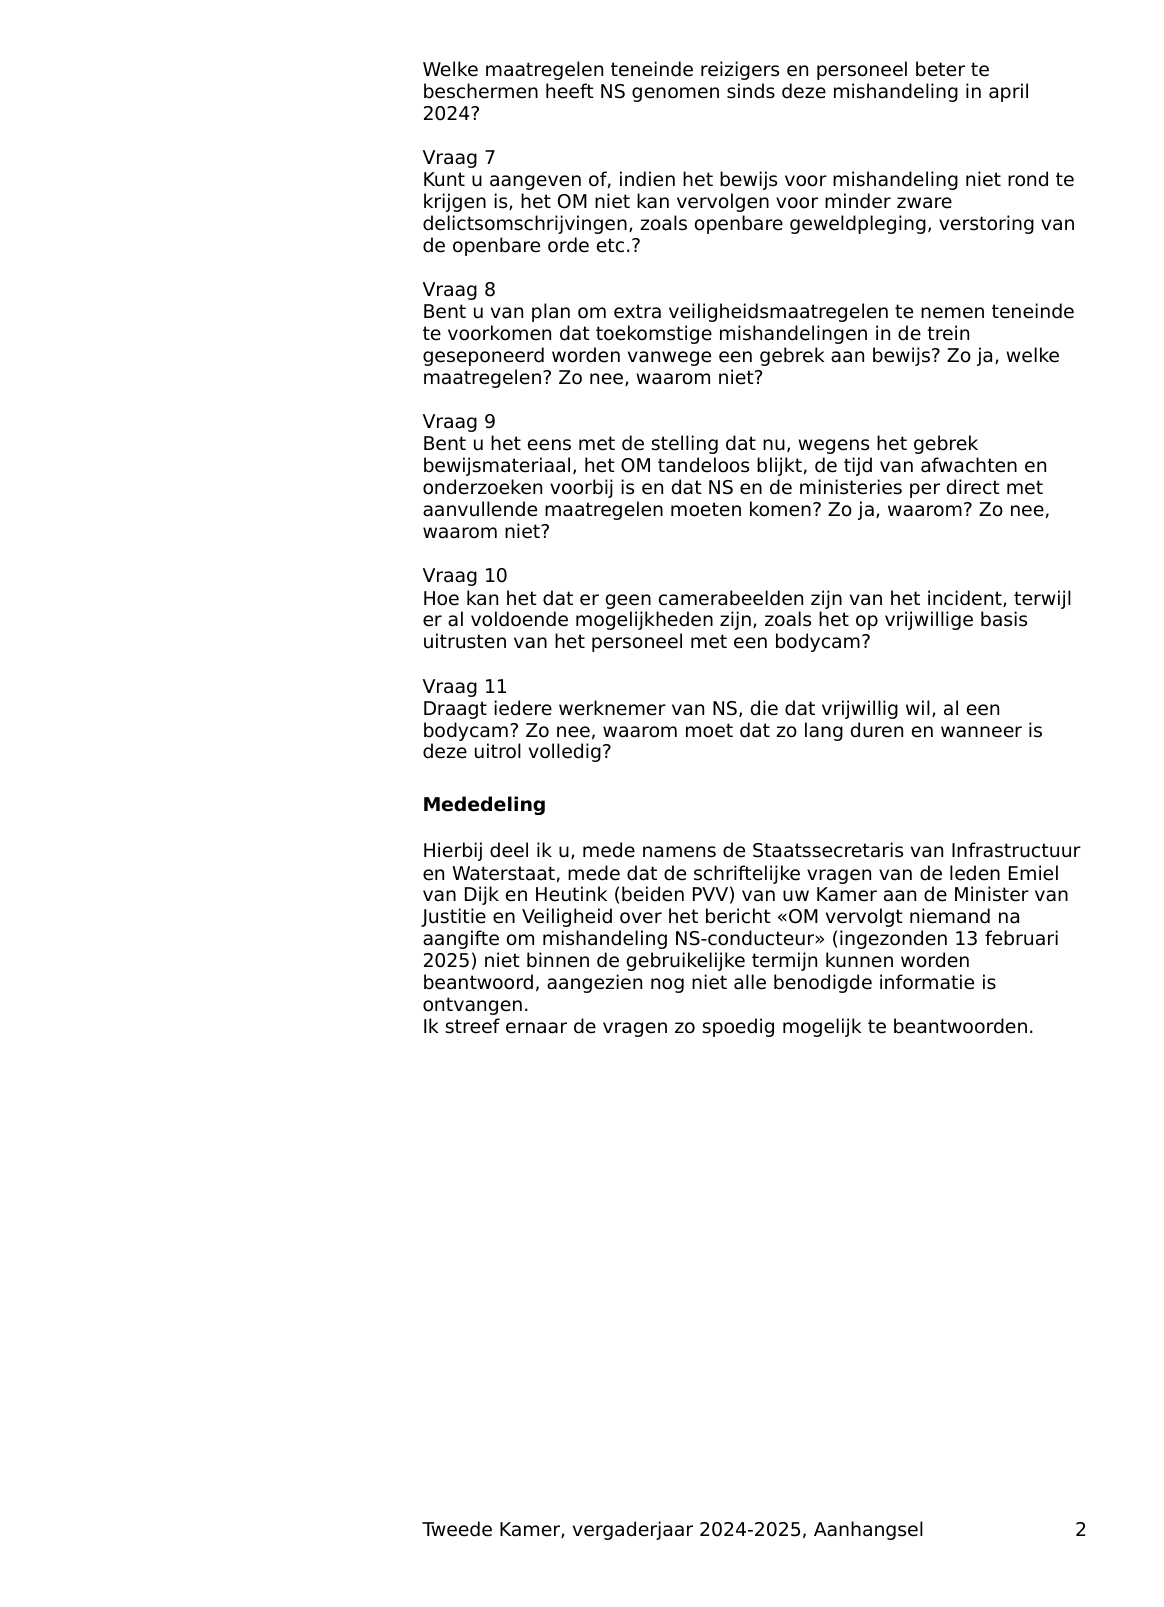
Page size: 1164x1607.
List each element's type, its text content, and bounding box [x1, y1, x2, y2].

text Bent u het eens met de stelling dat nu, wegens het gebrek bewijsmateriaal, het OM tandeloos blijkt, de tijd van afwachten en onderzoeken voorbij is en dat NS en de ministeries per direct met aanvullende maatregelen moeten komen? Zo ja, waarom? Zo nee, waarom niet? [422, 433, 1087, 543]
text Vraag 8 [422, 279, 1087, 301]
text Bent u van plan om extra veiligheidsmaatregelen te nemen teneinde te voorkomen dat toekomstige mishandelingen in de trein geseponeerd worden vanwege een gebrek aan bewijs? Zo ja, welke maatregelen? Zo nee, waarom niet? [422, 301, 1087, 389]
text Kunt u aangeven of, indien het bewijs voor mishandeling niet rond te krijgen is, het OM niet kan vervolgen voor minder zware delictsomschrijvingen, zoals openbare geweldpleging, verstoring van de openbare orde etc.? [422, 169, 1087, 257]
text Draagt iedere werknemer van NS, die dat vrijwillig wil, al een bodycam? Zo nee, waarom moet dat zo lang duren en wanneer is deze uitrol volledig? [422, 697, 1087, 763]
text Welke maatregelen teneinde reizigers en personeel beter te beschermen heeft NS genomen sinds deze mishandeling in april 2024? [422, 59, 1087, 125]
text Vraag 10 [422, 565, 1087, 587]
text Hierbij deel ik u, mede namens de Staatssecretaris van Infrastructuur en Waterstaat, mede dat de schriftelijke vragen van de leden Emiel van Dijk en Heutink (beiden PVV) van uw Kamer aan de Minister van Justitie en Veiligheid over het bericht «OM vervolgt niemand na aangifte om mishandeling NS-conducteur» (ingezonden 13 februari 2025) niet binnen de gebruikelijke termijn kunnen worden beantwoord, aangezien nog niet alle benodigde informatie is ontvangen. [422, 840, 1087, 1016]
text Vraag 11 [422, 676, 1087, 697]
text Vraag 9 [422, 411, 1087, 433]
subtitle Mededeling [422, 793, 1087, 815]
text Ik streef ernaar de vragen zo spoedig mogelijk te beantwoorden. [422, 1016, 1087, 1038]
text Hoe kan het dat er geen camerabeelden zijn van het incident, terwijl er al voldoende mogelijkheden zijn, zoals het op vrijwillige basis uitrusten van het personeel met een bodycam? [422, 587, 1087, 653]
text Vraag 7 [422, 147, 1087, 169]
